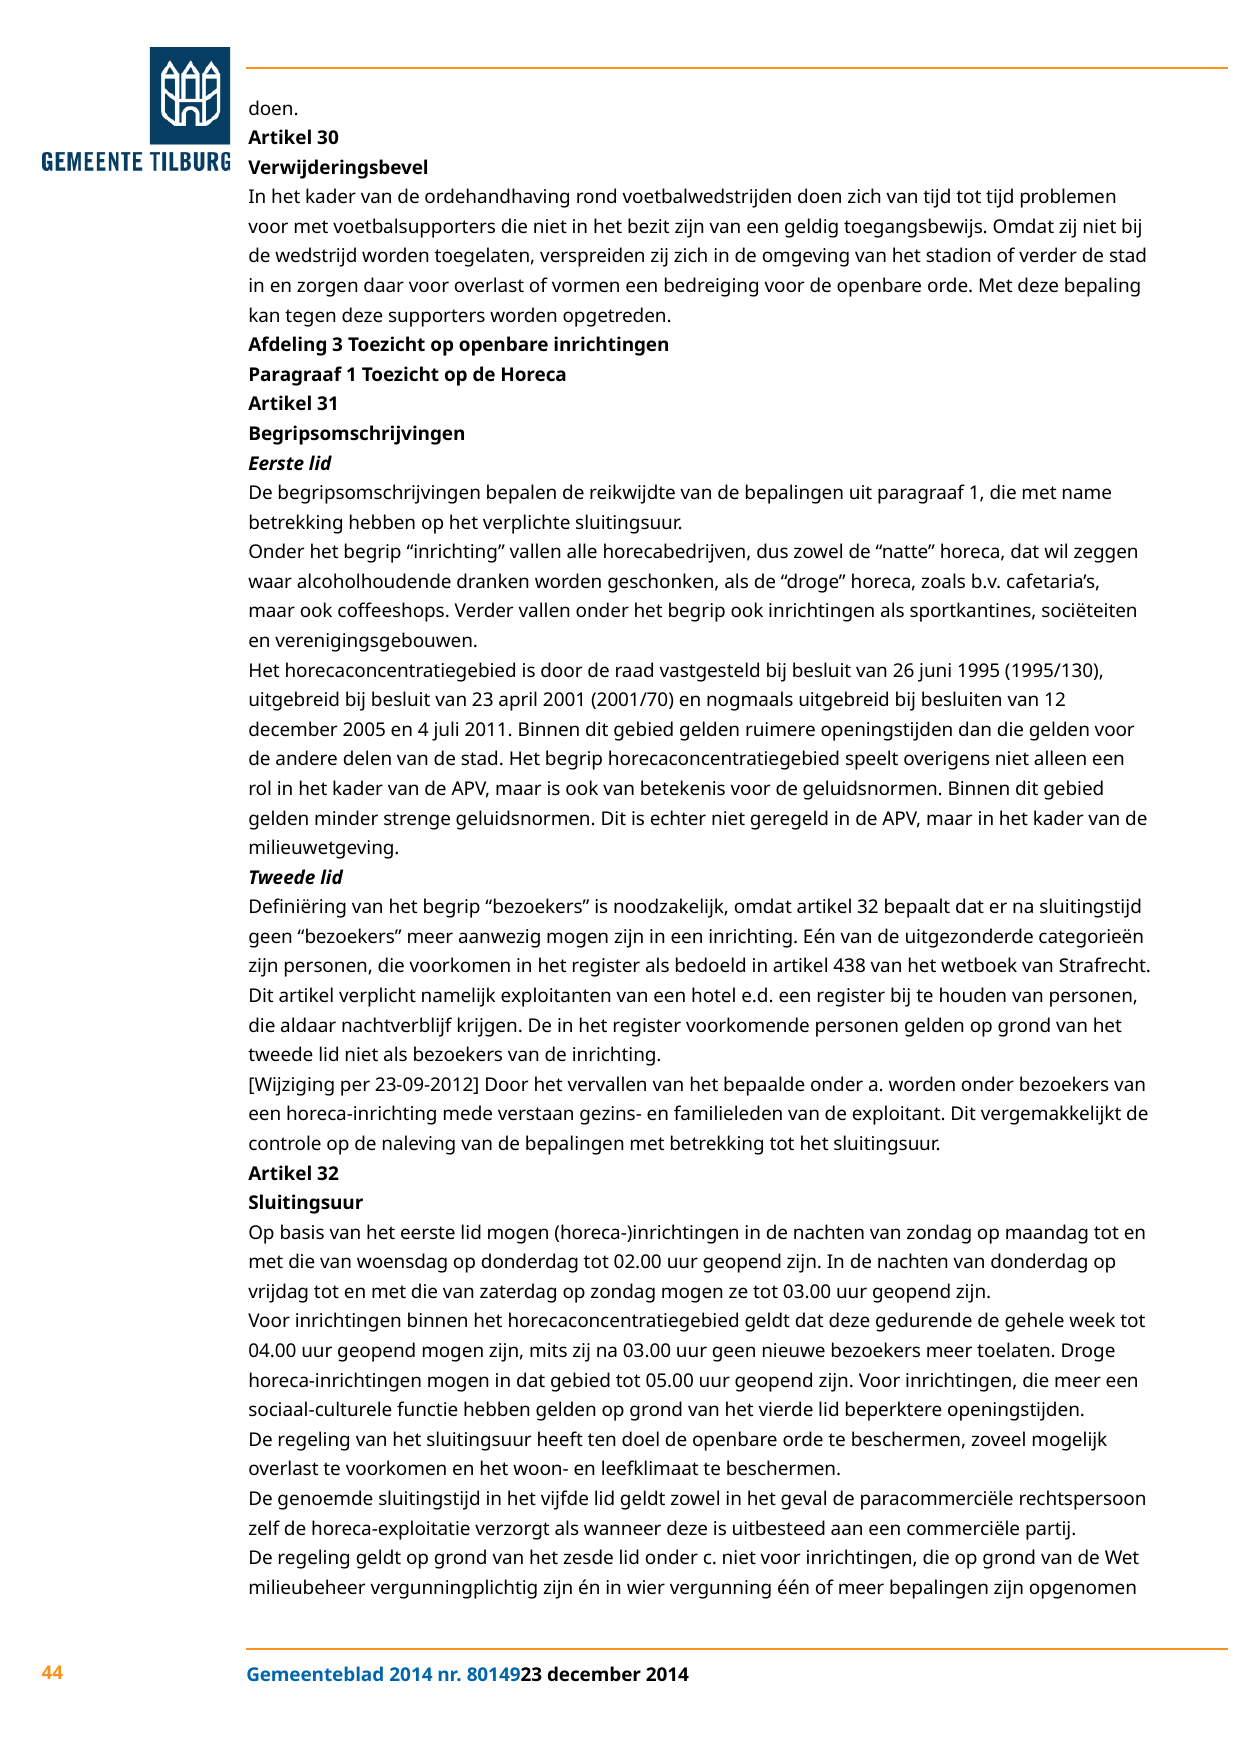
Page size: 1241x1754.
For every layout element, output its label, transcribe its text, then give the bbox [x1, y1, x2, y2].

text Onder het begrip “inrichting” vallen alle horecabedrijven, dus zowel de “natte” horeca, dat wil zeggen waar alcoholhoudende dranken worden geschonken, als de “droge” horeca, zoals b.v. cafetaria’s, maar ook coffeeshops. Verder vallen onder het begrip ook inrichtingen als sportkantines, sociëteiten en verenigingsgebouwen. [248, 538, 1152, 653]
text Paragraaf 1 Toezicht op de Horeca [248, 361, 1152, 387]
text Op basis van het eerste lid mogen (horeca-)inrichtingen in de nachten van zondag op maandag tot en met die van woensdag op donderdag tot 02.00 uur geopend zijn. In de nachten van donderdag op vrijdag tot en met die van zaterdag op zondag mogen ze tot 03.00 uur geopend zijn. [248, 1219, 1152, 1304]
text Het horecaconcentratiegebied is door de raad vastgesteld bij besluit van 26 juni 1995 (1995/130), uitgebreid bij besluit van 23 april 2001 (2001/70) en nogmaals uitgebreid bij besluiten van 12 december 2005 en 4 juli 2011. Binnen dit gebied gelden ruimere openingstijden dan die gelden voor de andere delen van de stad. Het begrip horecaconcentratiegebied speelt overigens niet alleen een rol in het kader van de APV, maar is ook van betekenis voor de geluidsnormen. Binnen dit gebied gelden minder strenge geluidsnormen. Dit is echter niet geregeld in de APV, maar in het kader van de milieuwetgeving. [248, 657, 1152, 860]
text Definiëring van het begrip “bezoekers” is noodzakelijk, omdat artikel 32 bepaalt dat er na sluitingstijd geen “bezoekers” meer aanwezig mogen zijn in een inrichting. Eén van de uitgezonderde categorieën zijn personen, die voorkomen in het register als bedoeld in artikel 438 van het wetboek van Strafrecht. Dit artikel verplicht namelijk exploitanten van een hotel e.d. een register bij te houden van personen, die aldaar nachtverblijf krijgen. De in het register voorkomende personen gelden op grond van het tweede lid niet als bezoekers van de inrichting. [248, 893, 1152, 1067]
picture [41, 47, 231, 172]
text Voor inrichtingen binnen het horecaconcentratiegebied geldt dat deze gedurende de gehele week tot 04.00 uur geopend mogen zijn, mits zij na 03.00 uur geen nieuwe bezoekers meer toelaten. Droge horeca-inrichtingen mogen in dat gebied tot 05.00 uur geopend zijn. Voor inrichtingen, die meer een sociaal-culturele functie hebben gelden op grond van het vierde lid beperktere openingstijden. [248, 1308, 1152, 1422]
text Eerste lid [248, 450, 1152, 476]
text In het kader van de ordehandhaving rond voetbalwedstrijden doen zich van tijd tot tijd problemen voor met voetbalsupporters die niet in het bezit zijn van een geldig toegangsbewijs. Omdat zij niet bij de wedstrijd worden toegelaten, verspreiden zij zich in de omgeving van het stadion of verder de stad in en zorgen daar voor overlast of vormen een bedreiging voor de openbare orde. Met deze bepaling kan tegen deze supporters worden opgetreden. [248, 183, 1152, 328]
text Tweede lid [248, 864, 1152, 890]
text De regeling van het sluitingsuur heeft ten doel de openbare orde te beschermen, zoveel mogelijk overlast te voorkomen en het woon- en leefklimaat te beschermen. [248, 1426, 1152, 1481]
text Artikel 32 [248, 1160, 1152, 1186]
text Afdeling 3 Toezicht op openbare inrichtingen [248, 331, 1152, 357]
text Sluitingsuur [248, 1189, 1152, 1215]
text De genoemde sluitingstijd in het vijfde lid geldt zowel in het geval de paracommerciële rechtspersoon zelf de horeca-exploitatie verzorgt als wanneer deze is uitbesteed aan een commerciële partij. [248, 1485, 1152, 1541]
text Artikel 31 [248, 391, 1152, 416]
text doen. [248, 95, 1152, 121]
text De begripsomschrijvingen bepalen de reikwijdte van de bepalingen uit paragraaf 1, die met name betrekking hebben op het verplichte sluitingsuur. [248, 479, 1152, 535]
text De regeling geldt op grond van het zesde lid onder c. niet voor inrichtingen, die op grond van de Wet milieubeheer vergunningplichtig zijn én in wier vergunning één of meer bepalingen zijn opgenomen [248, 1544, 1152, 1600]
text Begripsomschrijvingen [248, 420, 1152, 446]
text Verwijderingsbevel [248, 154, 1152, 180]
text Artikel 30 [248, 124, 1152, 150]
text [Wijziging per 23-09-2012] Door het vervallen van het bepaalde onder a. worden onder bezoekers van een horeca-inrichting mede verstaan gezins- en familieleden van de exploitant. Dit vergemakkelijkt de controle op de naleving van de bepalingen met betrekking tot het sluitingsuur. [248, 1071, 1152, 1156]
